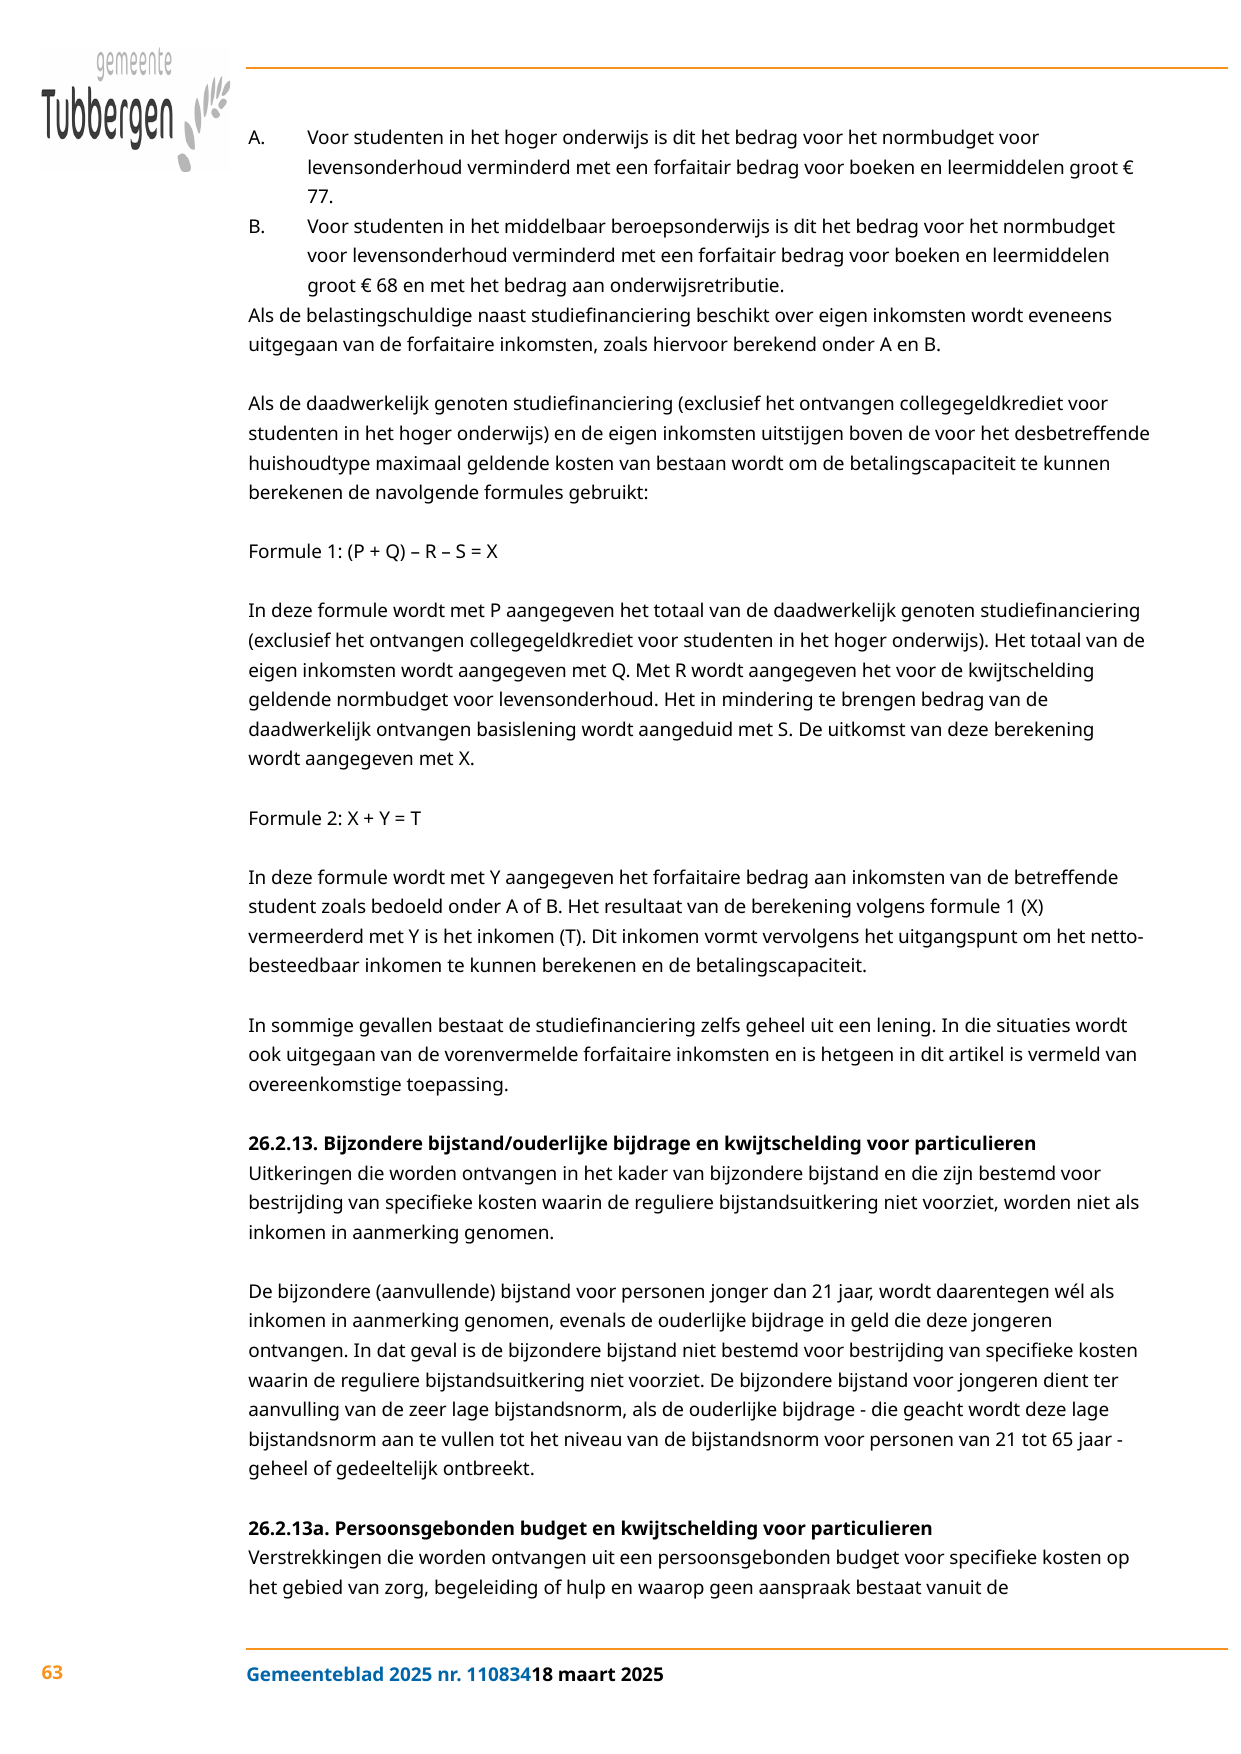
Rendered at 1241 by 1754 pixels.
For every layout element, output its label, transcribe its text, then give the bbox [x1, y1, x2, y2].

text In deze formule wordt met Y aangegeven het forfaitaire bedrag aan inkomsten van de betreffende student zoals bedoeld onder A of B. Het resultaat van de berekening volgens formule 1 (X) vermeerderd met Y is het inkomen (T). Dit inkomen vormt vervolgens het uitgangspunt om het netto-besteedbaar inkomen te kunnen berekenen en de betalingscapaciteit. [248, 864, 1152, 978]
text 26.2.13. Bijzondere bijstand/ouderlijke bijdrage en kwijtschelding voor particulieren [248, 1130, 1152, 1156]
text In sommige gevallen bestaat de studiefinanciering zelfs geheel uit een lening. In die situaties wordt ook uitgegaan van de vorenvermelde forfaitaire inkomsten en is hetgeen in dit artikel is vermeld van overeenkomstige toepassing. [248, 1012, 1152, 1097]
text Verstrekkingen die worden ontvangen uit een persoonsgebonden budget voor specifieke kosten op het gebied van zorg, begeleiding of hulp en waarop geen aanspraak bestaat vanuit de [248, 1544, 1152, 1600]
list Voor studenten in het hoger onderwijs is dit het bedrag voor het normbudget voor levensonderhoud verminderd met een forfaitair bedrag voor boeken en leermiddelen groot € 77. [248, 124, 1152, 209]
text Uitkeringen die worden ontvangen in het kader van bijzondere bijstand en die zijn bestemd voor bestrijding van specifieke kosten waarin de reguliere bijstandsuitkering niet voorziet, worden niet als inkomen in aanmerking genomen. [248, 1160, 1152, 1245]
picture [41, 47, 231, 172]
text Als de daadwerkelijk genoten studiefinanciering (exclusief het ontvangen collegegeldkrediet voor studenten in het hoger onderwijs) en de eigen inkomsten uitstijgen boven de voor het desbetreffende huishoudtype maximaal geldende kosten van bestaan wordt om de betalingscapaciteit te kunnen berekenen de navolgende formules gebruikt: [248, 391, 1152, 505]
text Als de belastingschuldige naast studiefinanciering beschikt over eigen inkomsten wordt eveneens uitgegaan van de forfaitaire inkomsten, zoals hiervoor berekend onder A en B. [248, 302, 1152, 357]
text In deze formule wordt met P aangegeven het totaal van de daadwerkelijk genoten studiefinanciering (exclusief het ontvangen collegegeldkrediet voor studenten in het hoger onderwijs). Het totaal van de eigen inkomsten wordt aangegeven met Q. Met R wordt aangegeven het voor de kwijtschelding geldende normbudget voor levensonderhoud. Het in mindering te brengen bedrag van de daadwerkelijk ontvangen basislening wordt aangeduid met S. De uitkomst van deze berekening wordt aangegeven met X. [248, 598, 1152, 771]
text De bijzondere (aanvullende) bijstand voor personen jonger dan 21 jaar, wordt daarentegen wél als inkomen in aanmerking genomen, evenals de ouderlijke bijdrage in geld die deze jongeren ontvangen. In dat geval is de bijzondere bijstand niet bestemd voor bestrijding van specifieke kosten waarin de reguliere bijstandsuitkering niet voorziet. De bijzondere bijstand voor jongeren dient ter aanvulling van de zeer lage bijstandsnorm, als de ouderlijke bijdrage - die geacht wordt deze lage bijstandsnorm aan te vullen tot het niveau van de bijstandsnorm voor personen van 21 tot 65 jaar - geheel of gedeeltelijk ontbreekt. [248, 1278, 1152, 1481]
text Formule 2: X + Y = T [248, 805, 1152, 831]
text Formule 1: (P + Q) – R – S = X [248, 538, 1152, 564]
list Voor studenten in het middelbaar beroepsonderwijs is dit het bedrag voor het normbudget voor levensonderhoud verminderd met een forfaitair bedrag voor boeken en leermiddelen groot € 68 en met het bedrag aan onderwijsretributie. [248, 213, 1152, 298]
text 26.2.13a. Persoonsgebonden budget en kwijtschelding voor particulieren [248, 1515, 1152, 1541]
